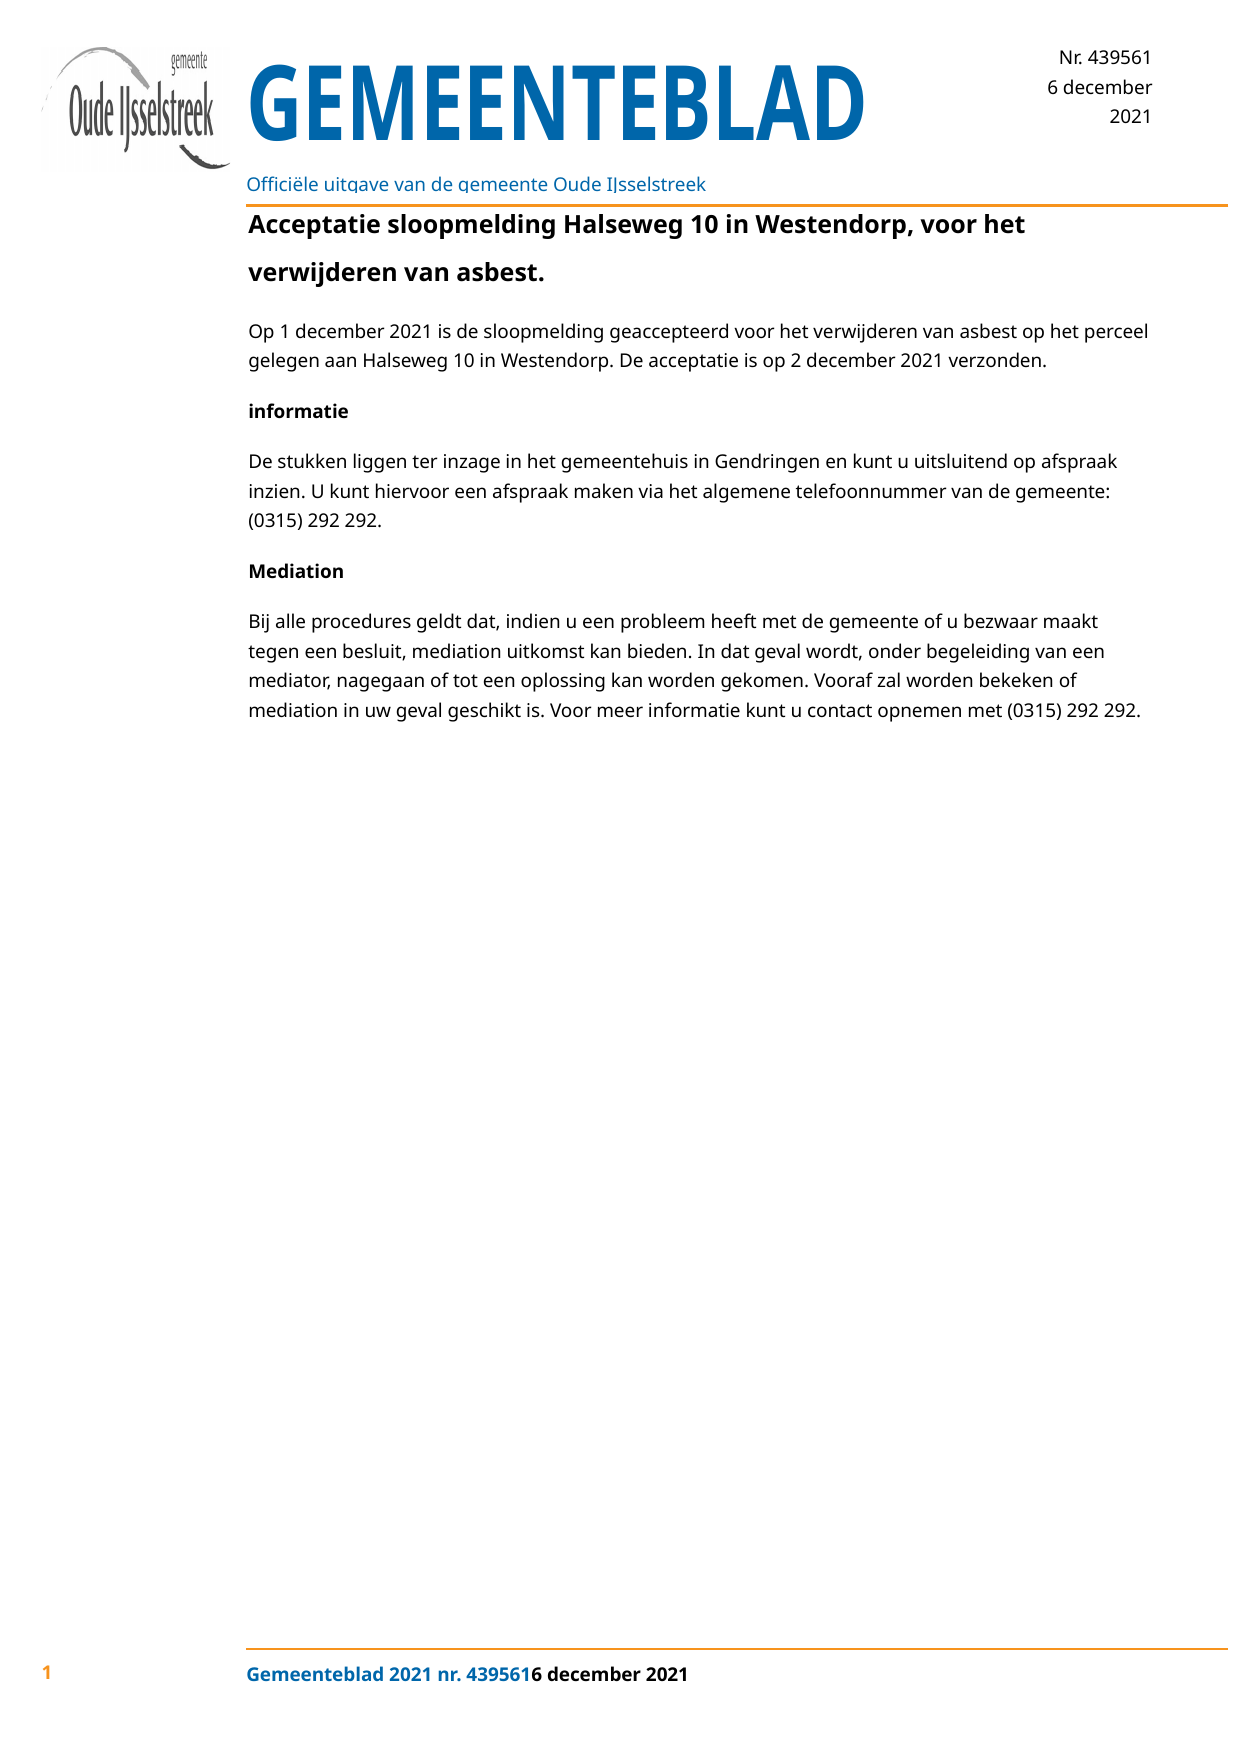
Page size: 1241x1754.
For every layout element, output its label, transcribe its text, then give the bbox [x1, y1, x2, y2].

text De stukken liggen ter inzage in het gemeentehuis in Gendringen en kunt u uitsluitend op afspraak inzien. U kunt hiervoor een afspraak maken via het algemene telefoonnummer van de gemeente: (0315) 292 292. [248, 448, 1152, 533]
text Acceptatie sloopmelding Halseweg 10 in Westendorp, voor het verwijderen van asbest. [248, 207, 1152, 288]
picture [41, 47, 231, 172]
text informatie [248, 398, 1152, 424]
text Bij alle procedures geldt dat, indien u een probleem heeft met de gemeente of u bezwaar maakt tegen een besluit, mediation uitkomst kan bieden. In dat geval wordt, onder begeleiding van een mediator, nagegaan of tot een oplossing kan worden gekomen. Vooraf zal worden bekeken of mediation in uw geval geschikt is. Voor meer informatie kunt u contact opnemen met (0315) 292 292. [248, 608, 1152, 723]
text Mediation [248, 558, 1152, 584]
text Op 1 december 2021 is de sloopmelding geaccepteerd voor het verwijderen van asbest op het perceel gelegen aan Halseweg 10 in Westendorp. De acceptatie is op 2 december 2021 verzonden. [248, 318, 1152, 373]
